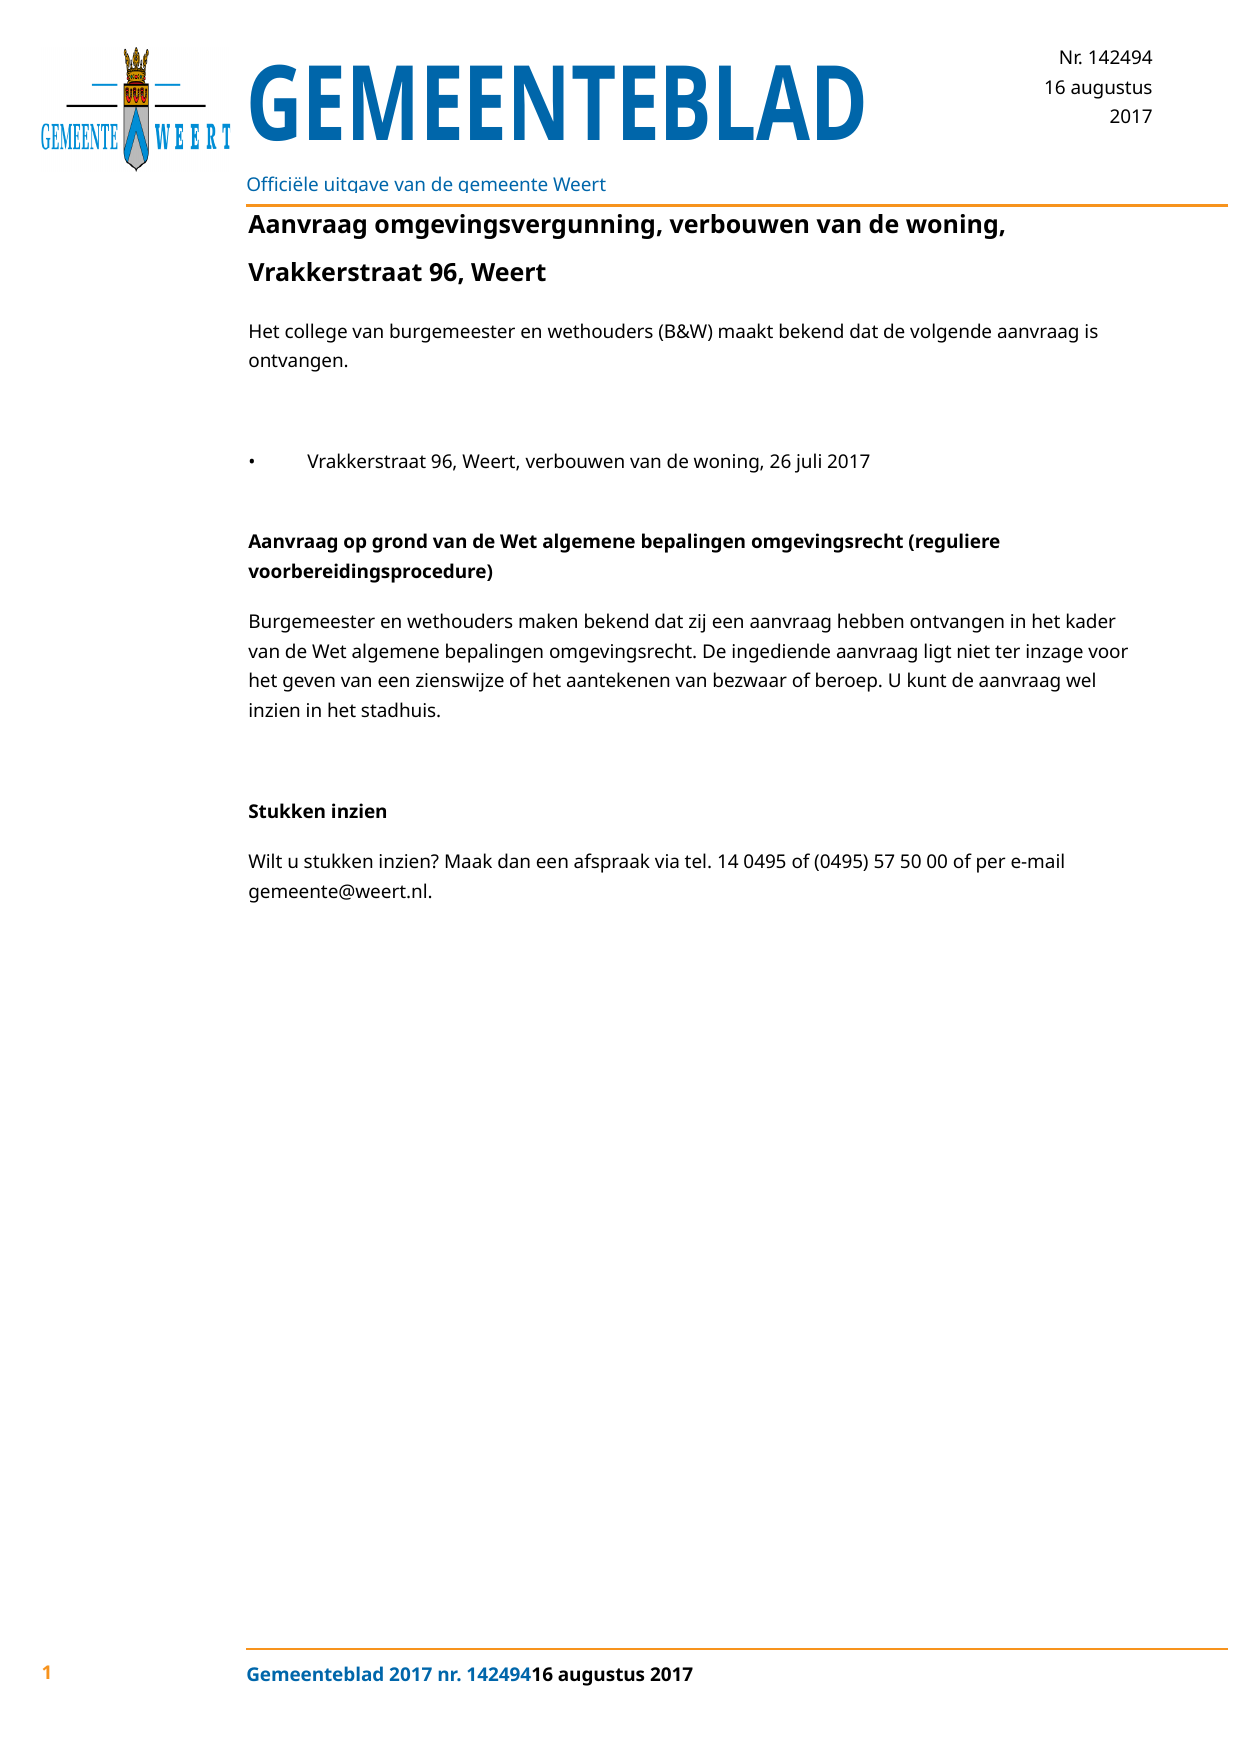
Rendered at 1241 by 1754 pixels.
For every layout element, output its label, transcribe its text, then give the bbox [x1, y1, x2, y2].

text Burgemeester en wethouders maken bekend dat zij een aanvraag hebben ontvangen in het kader van de Wet algemene bepalingen omgevingsrecht. De ingediende aanvraag ligt niet ter inzage voor het geven van een zienswijze of het aantekenen van bezwaar of beroep. U kunt de aanvraag wel inzien in het stadhuis. [248, 608, 1152, 723]
text Het college van burgemeester en wethouders (B&W) maakt bekend dat de volgende aanvraag is ontvangen. [248, 318, 1152, 373]
text Aanvraag op grond van de Wet algemene bepalingen omgevingsrecht (reguliere voorbereidingsprocedure) [248, 528, 1152, 584]
picture [41, 47, 231, 172]
text Stukken inzien [248, 798, 1152, 824]
list Vrakkerstraat 96, Weert, verbouwen van de woning, 26 juli 2017 [248, 448, 1152, 474]
text Aanvraag omgevingsvergunning, verbouwen van de woning, Vrakkerstraat 96, Weert [248, 207, 1152, 288]
text Wilt u stukken inzien? Maak dan een afspraak via tel. 14 0495 of (0495) 57 50 00 of per e-mail gemeente@weert.nl. [248, 848, 1152, 904]
